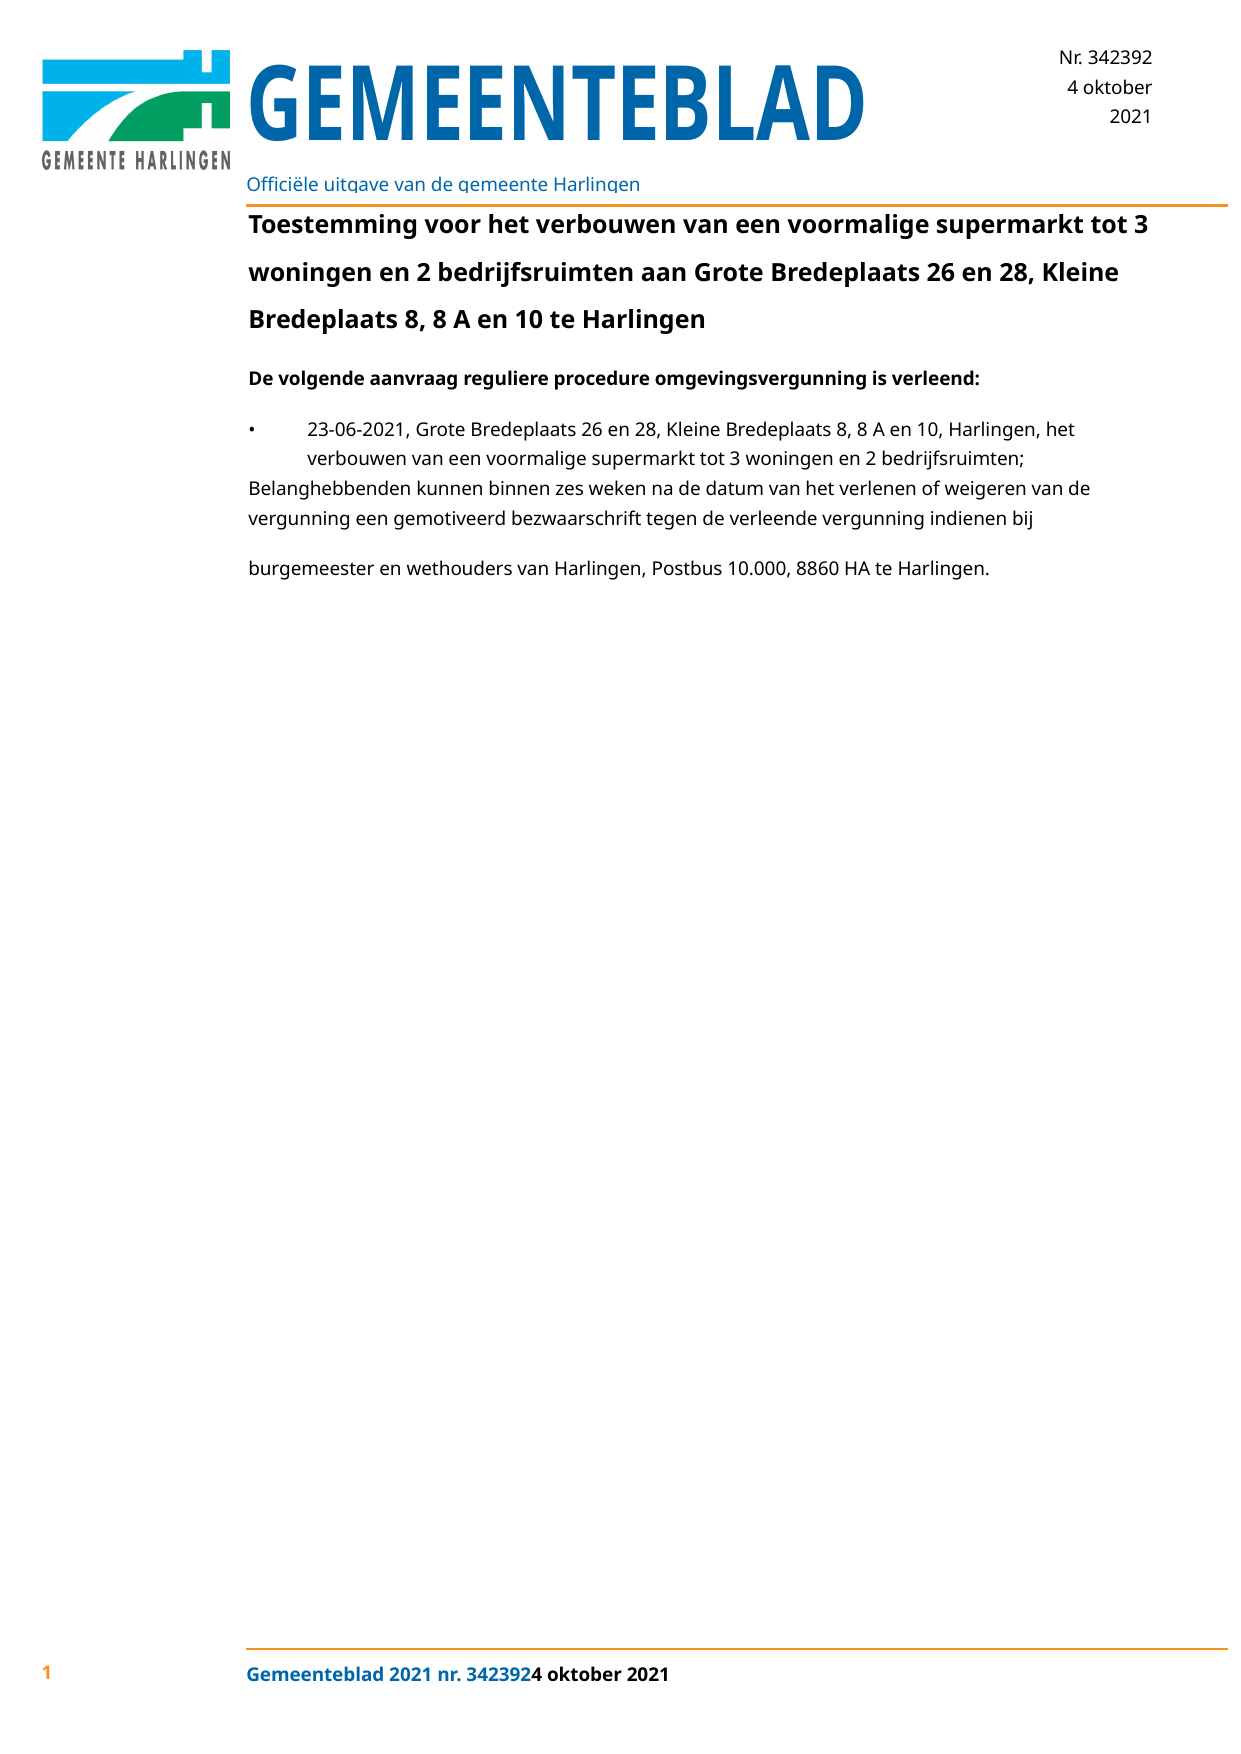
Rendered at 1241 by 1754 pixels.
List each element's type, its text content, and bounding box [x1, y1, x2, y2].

text Toestemming voor het verbouwen van een voormalige supermarkt tot 3 woningen en 2 bedrijfsruimten aan Grote Bredeplaats 26 en 28, Kleine Bredeplaats 8, 8 A en 10 te Harlingen [248, 207, 1152, 336]
text Belanghebbenden kunnen binnen zes weken na de datum van het verlenen of weigeren van de vergunning een gemotiveerd bezwaarschrift tegen de verleende vergunning indienen bij [248, 475, 1152, 530]
list 23-06-2021, Grote Bredeplaats 26 en 28, Kleine Bredeplaats 8, 8 A en 10, Harlingen, het verbouwen van een voormalige supermarkt tot 3 woningen en 2 bedrijfsruimten; [248, 416, 1152, 471]
picture [41, 47, 231, 172]
text burgemeester en wethouders van Harlingen, Postbus 10.000, 8860 HA te Harlingen. [248, 555, 1152, 581]
text De volgende aanvraag reguliere procedure omgevingsvergunning is verleend: [248, 366, 1152, 391]
